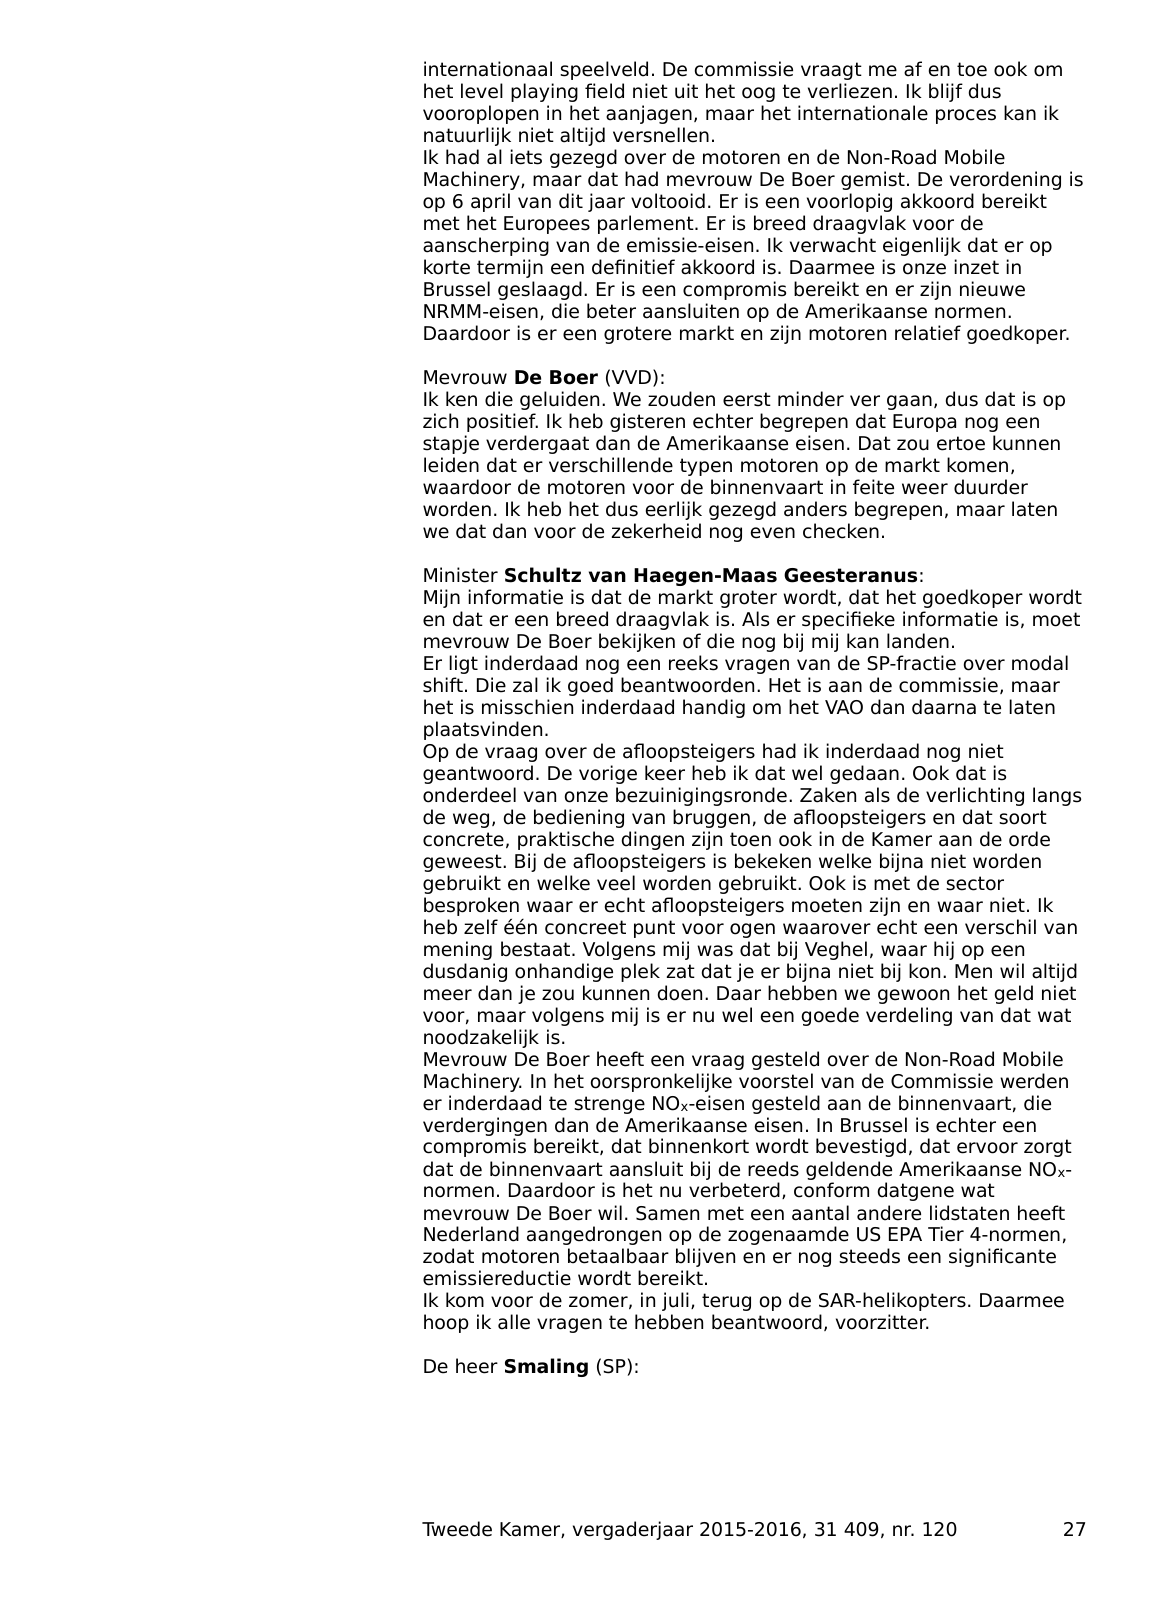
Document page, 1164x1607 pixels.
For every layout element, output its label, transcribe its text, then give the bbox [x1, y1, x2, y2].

text Minister Schultz van Haegen-Maas Geesteranus: [422, 565, 1087, 587]
text Mevrouw De Boer (VVD): [422, 367, 1087, 389]
text Ik ken die geluiden. We zouden eerst minder ver gaan, dus dat is op zich positief. Ik heb gisteren echter begrepen dat Europa nog een stapje verdergaat dan de Amerikaanse eisen. Dat zou ertoe kunnen leiden dat er verschillende typen motoren op de markt komen, waardoor de motoren voor de binnenvaart in feite weer duurder worden. Ik heb het dus eerlijk gezegd anders begrepen, maar laten we dat dan voor de zekerheid nog even checken. [422, 389, 1087, 543]
text Op de vraag over de afloopsteigers had ik inderdaad nog niet geantwoord. De vorige keer heb ik dat wel gedaan. Ook dat is onderdeel van onze bezuinigingsronde. Zaken als de verlichting langs de weg, de bediening van bruggen, de afloopsteigers en dat soort concrete, praktische dingen zijn toen ook in de Kamer aan de orde geweest. Bij de afloopsteigers is bekeken welke bijna niet worden gebruikt en welke veel worden gebruikt. Ook is met de sector besproken waar er echt afloopsteigers moeten zijn en waar niet. Ik heb zelf één concreet punt voor ogen waarover echt een verschil van mening bestaat. Volgens mij was dat bij Veghel, waar hij op een dusdanig onhandige plek zat dat je er bijna niet bij kon. Men wil altijd meer dan je zou kunnen doen. Daar hebben we gewoon het geld niet voor, maar volgens mij is er nu wel een goede verdeling van dat wat noodzakelijk is. [422, 741, 1087, 1048]
text Mijn informatie is dat de markt groter wordt, dat het goedkoper wordt en dat er een breed draagvlak is. Als er specifieke informatie is, moet mevrouw De Boer bekijken of die nog bij mij kan landen. [422, 587, 1087, 653]
text Ik had al iets gezegd over de motoren en de Non-Road Mobile Machinery, maar dat had mevrouw De Boer gemist. De verordening is op 6 april van dit jaar voltooid. Er is een voorlopig akkoord bereikt met het Europees parlement. Er is breed draagvlak voor de aanscherping van de emissie-eisen. Ik verwacht eigenlijk dat er op korte termijn een definitief akkoord is. Daarmee is onze inzet in Brussel geslaagd. Er is een compromis bereikt en er zijn nieuwe NRMM-eisen, die beter aansluiten op de Amerikaanse normen. Daardoor is er een grotere markt en zijn motoren relatief goedkoper. [422, 147, 1087, 345]
text De heer Smaling (SP): [422, 1356, 1087, 1378]
text Mevrouw De Boer heeft een vraag gesteld over de Non-Road Mobile Machinery. In het oorspronkelijke voorstel van de Commissie werden er inderdaad te strenge NOx-eisen gesteld aan de binnenvaart, die verdergingen dan de Amerikaanse eisen. In Brussel is echter een compromis bereikt, dat binnenkort wordt bevestigd, dat ervoor zorgt dat de binnenvaart aansluit bij de reeds geldende Amerikaanse NOx-normen. Daardoor is het nu verbeterd, conform datgene wat mevrouw De Boer wil. Samen met een aantal andere lidstaten heeft Nederland aangedrongen op de zogenaamde US EPA Tier 4-normen, zodat motoren betaalbaar blijven en er nog steeds een significante emissiereductie wordt bereikt. [422, 1048, 1087, 1290]
text Er ligt inderdaad nog een reeks vragen van de SP-fractie over modal shift. Die zal ik goed beantwoorden. Het is aan de commissie, maar het is misschien inderdaad handig om het VAO dan daarna te laten plaatsvinden. [422, 653, 1087, 741]
text internationaal speelveld. De commissie vraagt me af en toe ook om het level playing field niet uit het oog te verliezen. Ik blijf dus vooroplopen in het aanjagen, maar het internationale proces kan ik natuurlijk niet altijd versnellen. [422, 59, 1087, 147]
text Ik kom voor de zomer, in juli, terug op de SAR-helikopters. Daarmee hoop ik alle vragen te hebben beantwoord, voorzitter. [422, 1290, 1087, 1334]
